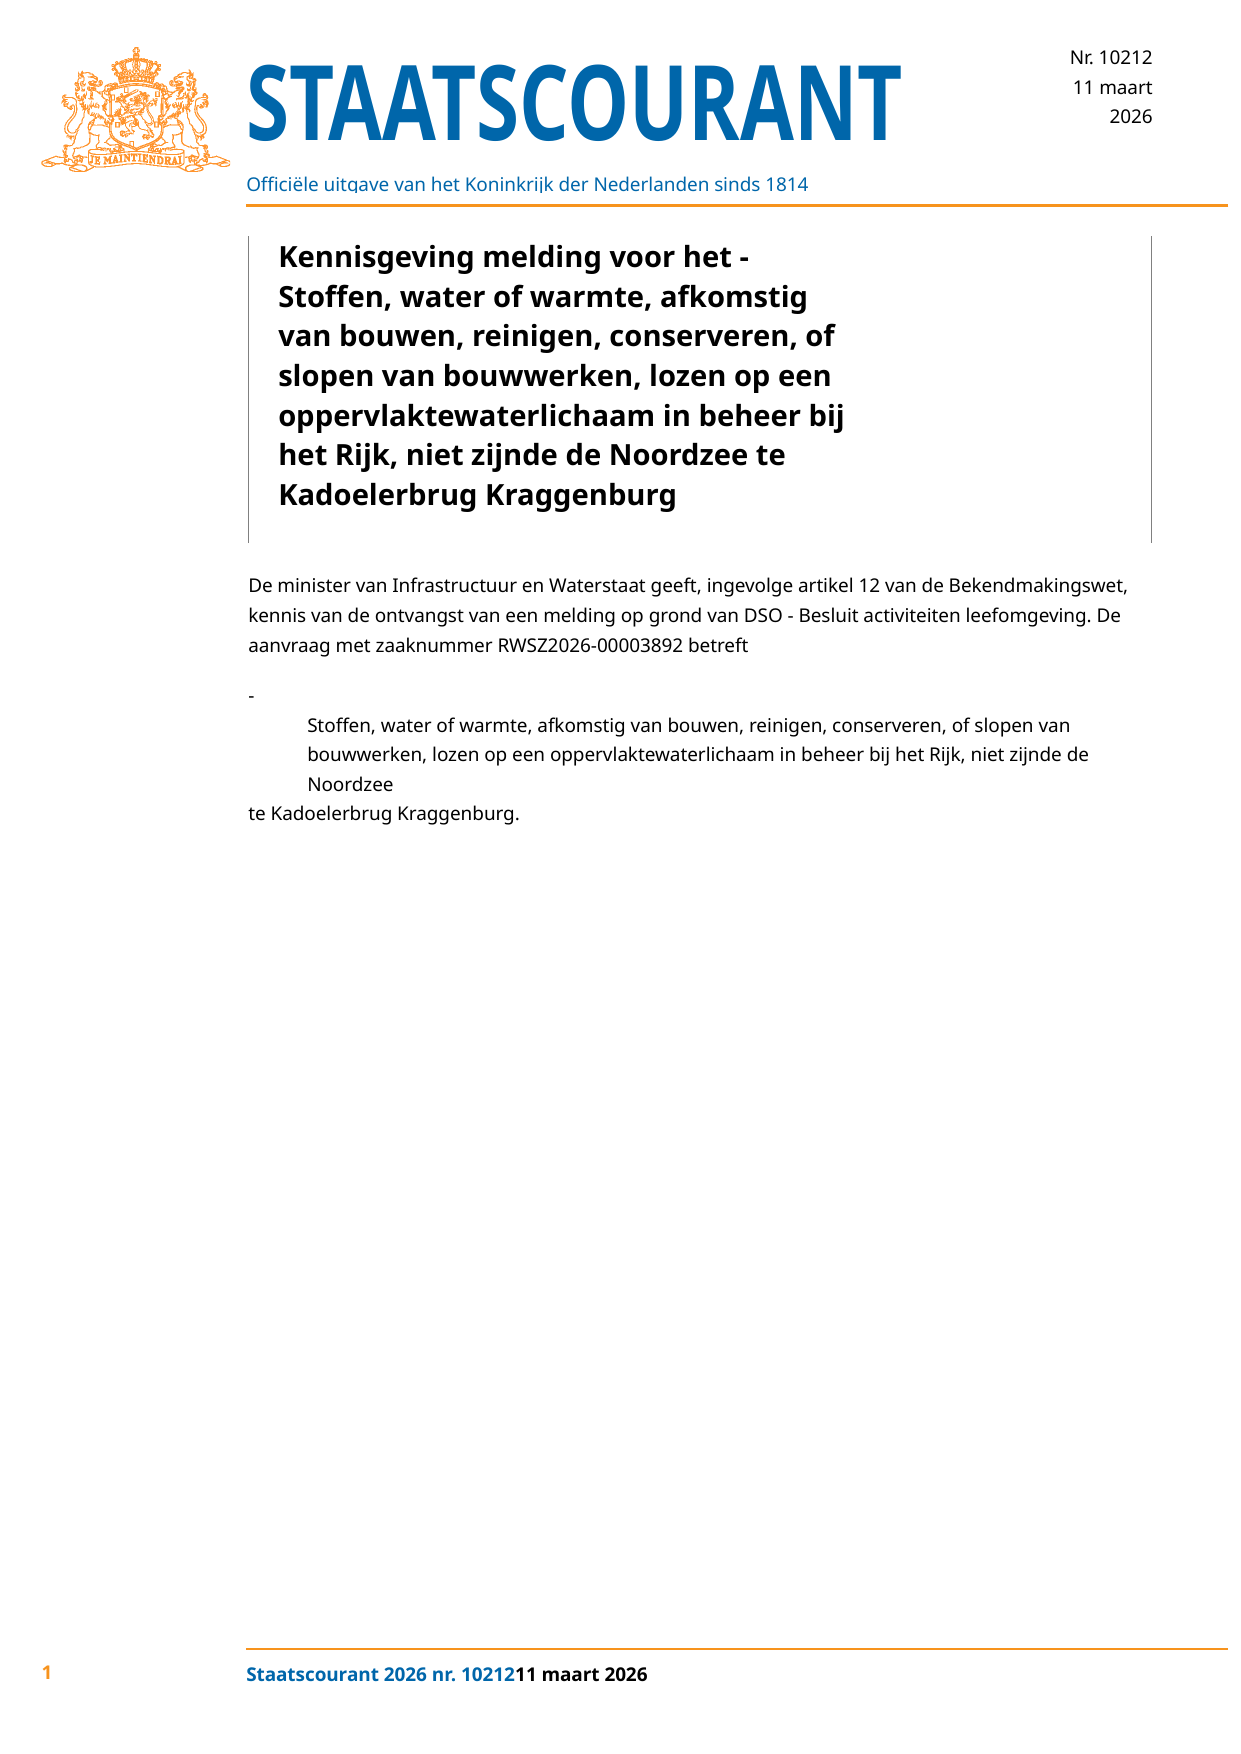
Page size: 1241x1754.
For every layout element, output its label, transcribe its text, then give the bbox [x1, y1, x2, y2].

text De minister van Infrastructuur en Waterstaat geeft, ingevolge artikel 12 van de Bekendmakingswet, kennis van de ontvangst van een melding op grond van DSO - Besluit activiteiten leefomgeving. De aanvraag met zaaknummer RWSZ2026-00003892 betreft [248, 573, 1152, 658]
picture [912, 236, 1090, 414]
table_header Kennisgeving melding voor het -Stoffen, water of warmte, afkomstig van bouwen, reinigen, conserveren, of slopen van bouwwerken, lozen op een oppervlaktewaterlichaam in beheer bij het Rijk, niet zijnde de Noordzee te Kadoelerbrug Kraggenburg [249, 236, 850, 543]
table_header [850, 236, 912, 413]
table_header [1090, 236, 1151, 413]
picture [41, 47, 231, 172]
table_header [850, 414, 1151, 543]
list Stoffen, water of warmte, afkomstig van bouwen, reinigen, conserveren, of slopen van bouwwerken, lozen op een oppervlaktewaterlichaam in beheer bij het Rijk, niet zijnde de Noordzee [248, 712, 1152, 797]
text te Kadoelerbrug Kraggenburg. [248, 801, 1152, 826]
